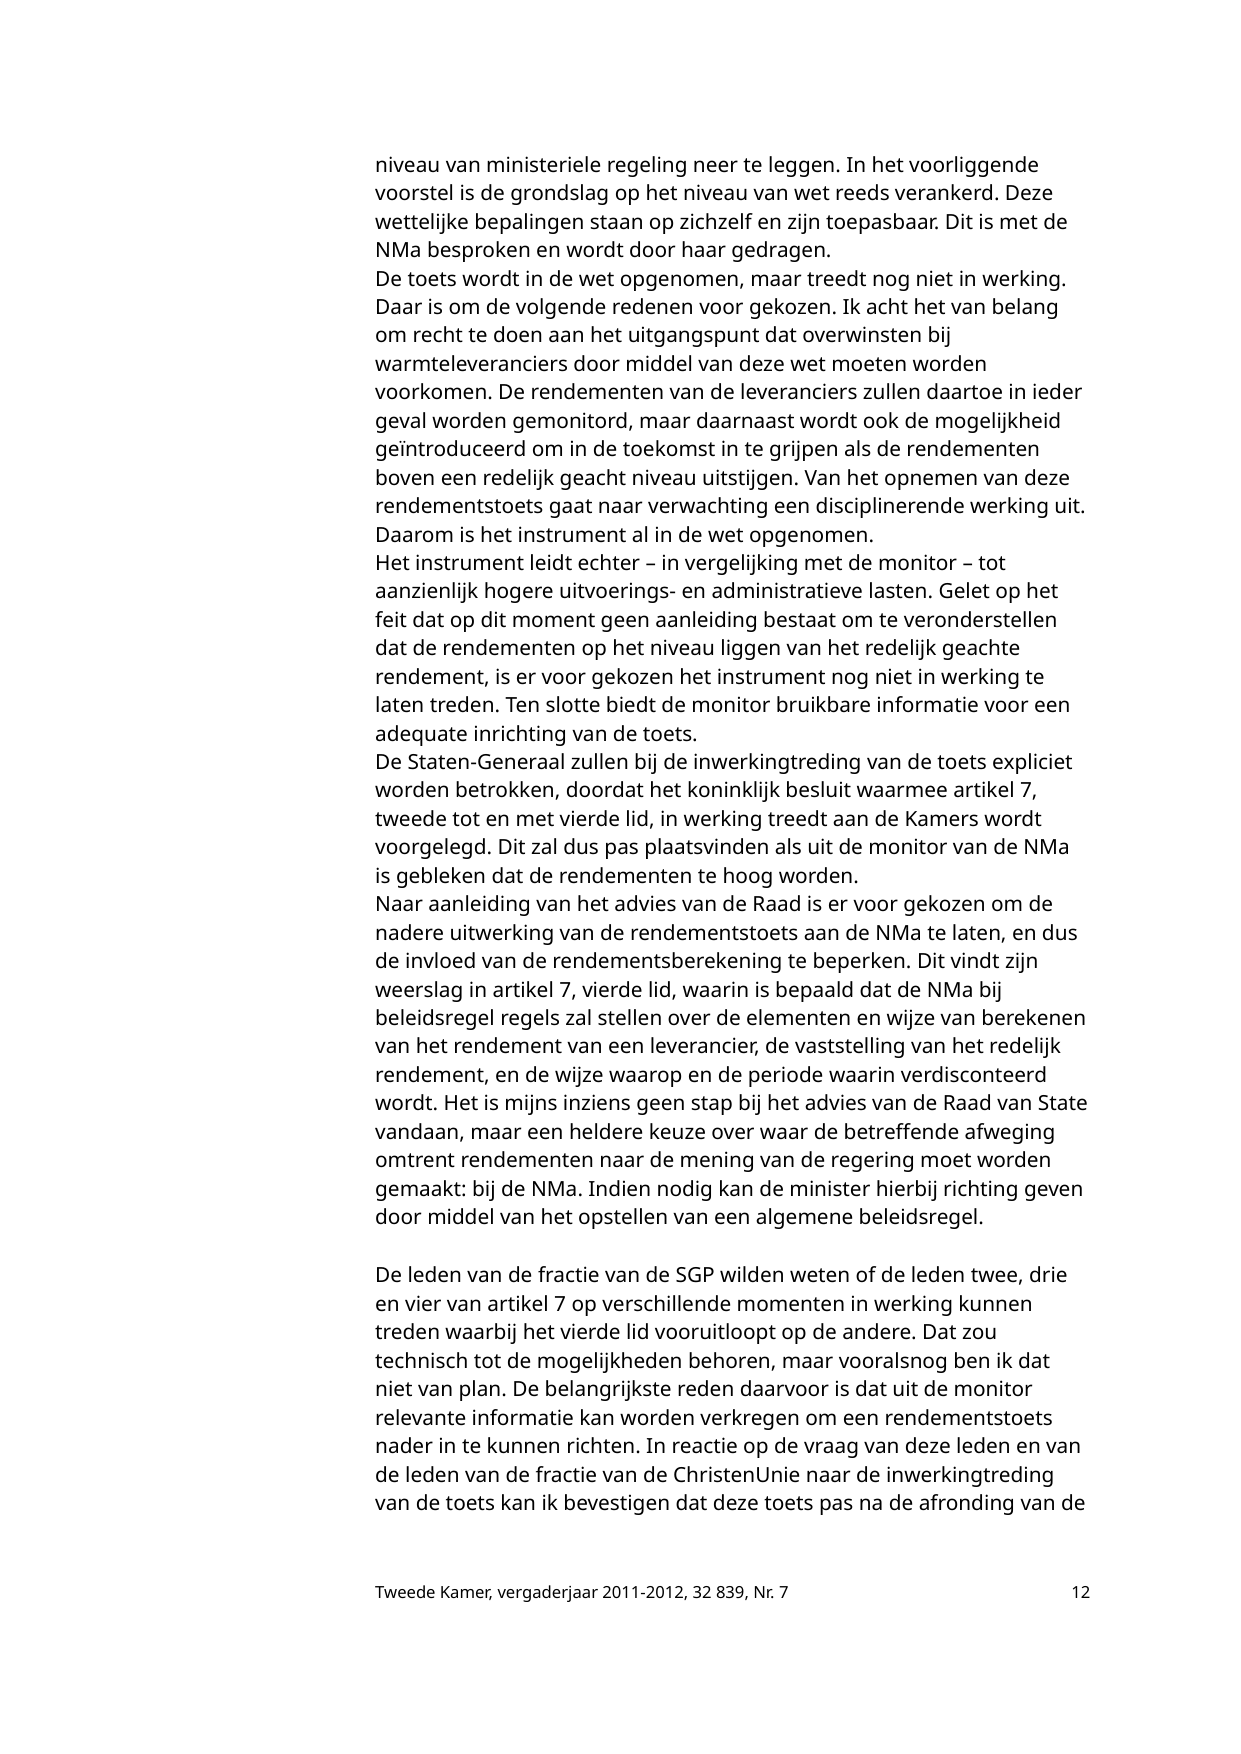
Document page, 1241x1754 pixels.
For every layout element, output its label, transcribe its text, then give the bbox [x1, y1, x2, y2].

text De leden van de fractie van de SGP wilden weten of de leden twee, drie en vier van artikel 7 op verschillende momenten in werking kunnen treden waarbij het vierde lid vooruitloopt op de andere. Dat zou technisch tot de mogelijkheden behoren, maar vooralsnog ben ik dat niet van plan. De belangrijkste reden daarvoor is dat uit de monitor relevante informatie kan worden verkregen om een rendementstoets nader in te kunnen richten. In reactie op de vraag van deze leden en van de leden van de fractie van de ChristenUnie naar de inwerkingtreding van de toets kan ik bevestigen dat deze toets pas na de afronding van de [375, 1261, 1090, 1517]
text Het instrument leidt echter – in vergelijking met de monitor – tot aanzienlijk hogere uitvoerings- en administratieve lasten. Gelet op het feit dat op dit moment geen aanleiding bestaat om te veronderstellen dat de rendementen op het niveau liggen van het redelijk geachte rendement, is er voor gekozen het instrument nog niet in werking te laten treden. Ten slotte biedt de monitor bruikbare informatie voor een adequate inrichting van de toets. [375, 548, 1090, 747]
text De toets wordt in de wet opgenomen, maar treedt nog niet in werking. Daar is om de volgende redenen voor gekozen. Ik acht het van belang om recht te doen aan het uitgangspunt dat overwinsten bij warmteleveranciers door middel van deze wet moeten worden voorkomen. De rendementen van de leveranciers zullen daartoe in ieder geval worden gemonitord, maar daarnaast wordt ook de mogelijkheid geïntroduceerd om in de toekomst in te grijpen als de rendementen boven een redelijk geacht niveau uitstijgen. Van het opnemen van deze rendementstoets gaat naar verwachting een disciplinerende werking uit. Daarom is het instrument al in de wet opgenomen. [375, 264, 1090, 548]
text Naar aanleiding van het advies van de Raad is er voor gekozen om de nadere uitwerking van de rendementstoets aan de NMa te laten, en dus de invloed van de rendementsberekening te beperken. Dit vindt zijn weerslag in artikel 7, vierde lid, waarin is bepaald dat de NMa bij beleidsregel regels zal stellen over de elementen en wijze van berekenen van het rendement van een leverancier, de vaststelling van het redelijk rendement, en de wijze waarop en de periode waarin verdisconteerd wordt. Het is mijns inziens geen stap bij het advies van de Raad van State vandaan, maar een heldere keuze over waar de betreffende afweging omtrent rendementen naar de mening van de regering moet worden gemaakt: bij de NMa. Indien nodig kan de minister hierbij richting geven door middel van het opstellen van een algemene beleidsregel. [375, 889, 1090, 1231]
text De Staten-Generaal zullen bij de inwerkingtreding van de toets expliciet worden betrokken, doordat het koninklijk besluit waarmee artikel 7, tweede tot en met vierde lid, in werking treedt aan de Kamers wordt voorgelegd. Dit zal dus pas plaatsvinden als uit de monitor van de NMa is gebleken dat de rendementen te hoog worden. [375, 747, 1090, 889]
text niveau van ministeriele regeling neer te leggen. In het voorliggende voorstel is de grondslag op het niveau van wet reeds verankerd. Deze wettelijke bepalingen staan op zichzelf en zijn toepasbaar. Dit is met de NMa besproken en wordt door haar gedragen. [375, 150, 1090, 264]
